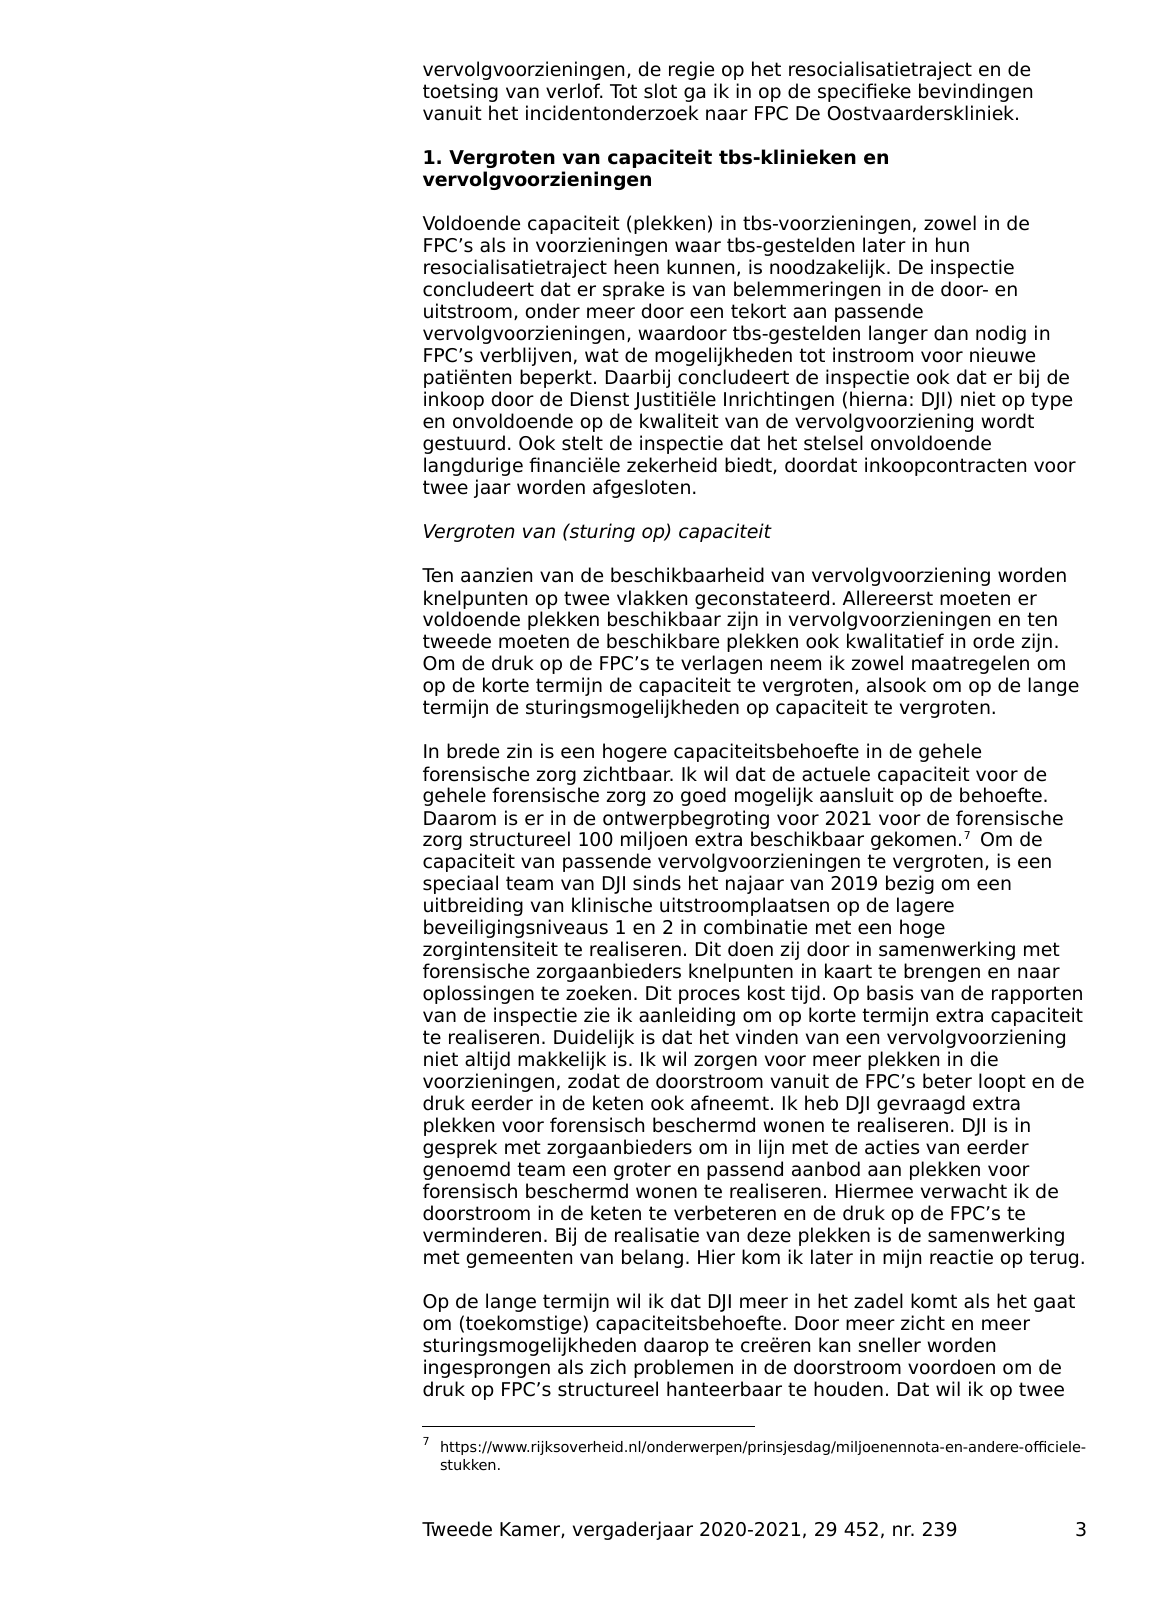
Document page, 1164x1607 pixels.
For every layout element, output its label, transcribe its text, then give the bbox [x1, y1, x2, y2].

text vervolgvoorzieningen, de regie op het resocialisatietraject en de toetsing van verlof. Tot slot ga ik in op de specifieke bevindingen vanuit het incidentonderzoek naar FPC De Oostvaarderskliniek. [422, 59, 1087, 125]
text In brede zin is een hogere capaciteitsbehoefte in de gehele forensische zorg zichtbaar. Ik wil dat de actuele capaciteit voor de gehele forensische zorg zo goed mogelijk aansluit op de behoefte. Daarom is er in de ontwerpbegroting voor 2021 voor de forensische zorg structureel 100 miljoen extra beschikbaar gekomen. Om de capaciteit van passende vervolgvoorzieningen te vergroten, is een speciaal team van DJI sinds het najaar van 2019 bezig om een uitbreiding van klinische uitstroomplaatsen op de lagere beveiligingsniveaus 1 en 2 in combinatie met een hoge zorgintensiteit te realiseren. Dit doen zij door in samenwerking met forensische zorgaanbieders knelpunten in kaart te brengen en naar oplossingen te zoeken. Dit proces kost tijd. Op basis van de rapporten van de inspectie zie ik aanleiding om op korte termijn extra capaciteit te realiseren. Duidelijk is dat het vinden van een vervolgvoorziening niet altijd makkelijk is. Ik wil zorgen voor meer plekken in die voorzieningen, zodat de doorstroom vanuit de FPC’s beter loopt en de druk eerder in de keten ook afneemt. Ik heb DJI gevraagd extra plekken voor forensisch beschermd wonen te realiseren. DJI is in gesprek met zorgaanbieders om in lijn met de acties van eerder genoemd team een groter en passend aanbod aan plekken voor forensisch beschermd wonen te realiseren. Hiermee verwacht ik de doorstroom in de keten te verbeteren en de druk op de FPC’s te verminderen. Bij de realisatie van deze plekken is de samenwerking met gemeenten van belang. Hier kom ik later in mijn reactie op terug. [422, 741, 1087, 1269]
subtitle 1. Vergroten van capaciteit tbs-klinieken en vervolgvoorzieningen [422, 147, 1087, 191]
text https://www.rijksoverheid.nl/onderwerpen/prinsjesdag/miljoenennota-en-andere-officiele-stukken. [422, 1435, 1087, 1474]
text Ten aanzien van de beschikbaarheid van vervolgvoorziening worden knelpunten op twee vlakken geconstateerd. Allereerst moeten er voldoende plekken beschikbaar zijn in vervolgvoorzieningen en ten tweede moeten de beschikbare plekken ook kwalitatief in orde zijn. Om de druk op de FPC’s te verlagen neem ik zowel maatregelen om op de korte termijn de capaciteit te vergroten, alsook om op de lange termijn de sturingsmogelijkheden op capaciteit te vergroten. [422, 565, 1087, 719]
subtitle Vergroten van (sturing op) capaciteit [422, 521, 1087, 543]
text Voldoende capaciteit (plekken) in tbs-voorzieningen, zowel in de FPC’s als in voorzieningen waar tbs-gestelden later in hun resocialisatietraject heen kunnen, is noodzakelijk. De inspectie concludeert dat er sprake is van belemmeringen in de door- en uitstroom, onder meer door een tekort aan passende vervolgvoorzieningen, waardoor tbs-gestelden langer dan nodig in FPC’s verblijven, wat de mogelijkheden tot instroom voor nieuwe patiënten beperkt. Daarbij concludeert de inspectie ook dat er bij de inkoop door de Dienst Justitiële Inrichtingen (hierna: DJI) niet op type en onvoldoende op de kwaliteit van de vervolgvoorziening wordt gestuurd. Ook stelt de inspectie dat het stelsel onvoldoende langdurige financiële zekerheid biedt, doordat inkoopcontracten voor twee jaar worden afgesloten. [422, 213, 1087, 499]
text Op de lange termijn wil ik dat DJI meer in het zadel komt als het gaat om (toekomstige) capaciteitsbehoefte. Door meer zicht en meer sturingsmogelijkheden daarop te creëren kan sneller worden ingesprongen als zich problemen in de doorstroom voordoen om de druk op FPC’s structureel hanteerbaar te houden. Dat wil ik op twee [422, 1291, 1087, 1401]
